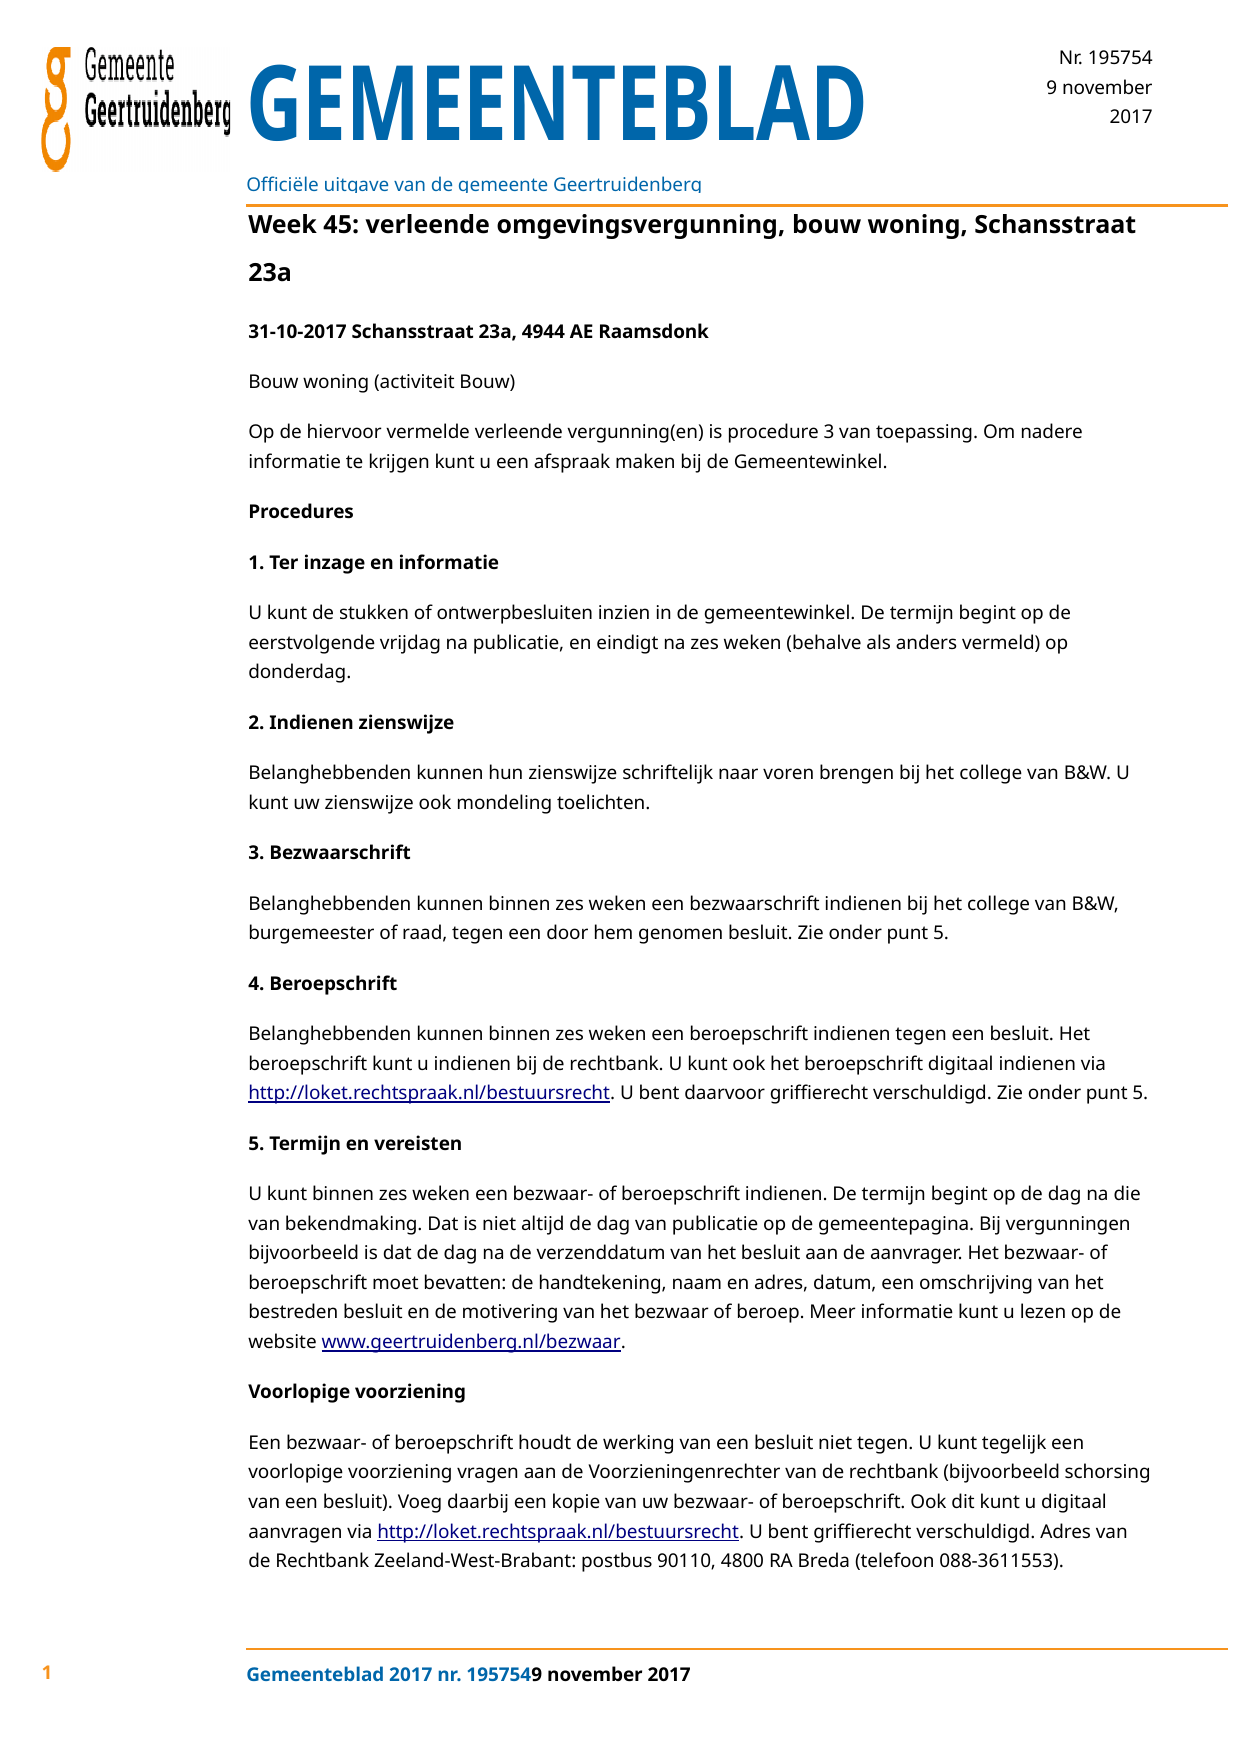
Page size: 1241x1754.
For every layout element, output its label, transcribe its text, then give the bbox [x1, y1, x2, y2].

text U kunt de stukken of ontwerpbesluiten inzien in de gemeentewinkel. De termijn begint op de eerstvolgende vrijdag na publicatie, en eindigt na zes weken (behalve als anders vermeld) op donderdag. [248, 599, 1152, 684]
text Procedures [248, 499, 1152, 524]
text 5. Termijn en vereisten [248, 1130, 1152, 1156]
text Een bezwaar- of beroepschrift houdt de werking van een besluit niet tegen. U kunt tegelijk een voorlopige voorziening vragen aan de Voorzieningenrechter van de rechtbank (bijvoorbeeld schorsing van een besluit). Voeg daarbij een kopie van uw bezwaar- of beroepschrift. Ook dit kunt u digitaal aanvragen via http://loket.rechtspraak.nl/bestuursrecht. U bent griffierecht verschuldigd. Adres van de Rechtbank Zeeland-West-Brabant: postbus 90110, 4800 RA Breda (telefoon 088-3611553). [248, 1429, 1152, 1573]
text 3. Bezwaarschrift [248, 839, 1152, 865]
text Belanghebbenden kunnen binnen zes weken een bezwaarschrift indienen bij het college van B&W, burgemeester of raad, tegen een door hem genomen besluit. Zie onder punt 5. [248, 890, 1152, 945]
text 1. Ter inzage en informatie [248, 549, 1152, 575]
picture [41, 47, 231, 172]
text 2. Indienen zienswijze [248, 709, 1152, 735]
text Op de hiervoor vermelde verleende vergunning(en) is procedure 3 van toepassing. Om nadere informatie te krijgen kunt u een afspraak maken bij de Gemeentewinkel. [248, 419, 1152, 474]
text Belanghebbenden kunnen binnen zes weken een beroepschrift indienen tegen een besluit. Het beroepschrift kunt u indienen bij de rechtbank. U kunt ook het beroepschrift digitaal indienen via http://loket.rechtspraak.nl/bestuursrecht. U bent daarvoor griffierecht verschuldigd. Zie onder punt 5. [248, 1020, 1152, 1105]
text 4. Beroepschrift [248, 970, 1152, 996]
text 31-10-2017 Schansstraat 23a, 4944 AE Raamsdonk [248, 318, 1152, 344]
text U kunt binnen zes weken een bezwaar- of beroepschrift indienen. De termijn begint op de dag na die van bekendmaking. Dat is niet altijd de dag van publicatie op de gemeentepagina. Bij vergunningen bijvoorbeeld is dat de dag na de verzenddatum van het besluit aan de aanvrager. Het bezwaar- of beroepschrift moet bevatten: de handtekening, naam en adres, datum, een omschrijving van het bestreden besluit en de motivering van het bezwaar of beroep. Meer informatie kunt u lezen op de website www.geertruidenberg.nl/bezwaar. [248, 1180, 1152, 1354]
text Week 45: verleende omgevingsvergunning, bouw woning, Schansstraat 23a [248, 207, 1152, 288]
text Voorlopige voorziening [248, 1379, 1152, 1404]
text Bouw woning (activiteit Bouw) [248, 368, 1152, 394]
text Belanghebbenden kunnen hun zienswijze schriftelijk naar voren brengen bij het college van B&W. U kunt uw zienswijze ook mondeling toelichten. [248, 759, 1152, 815]
